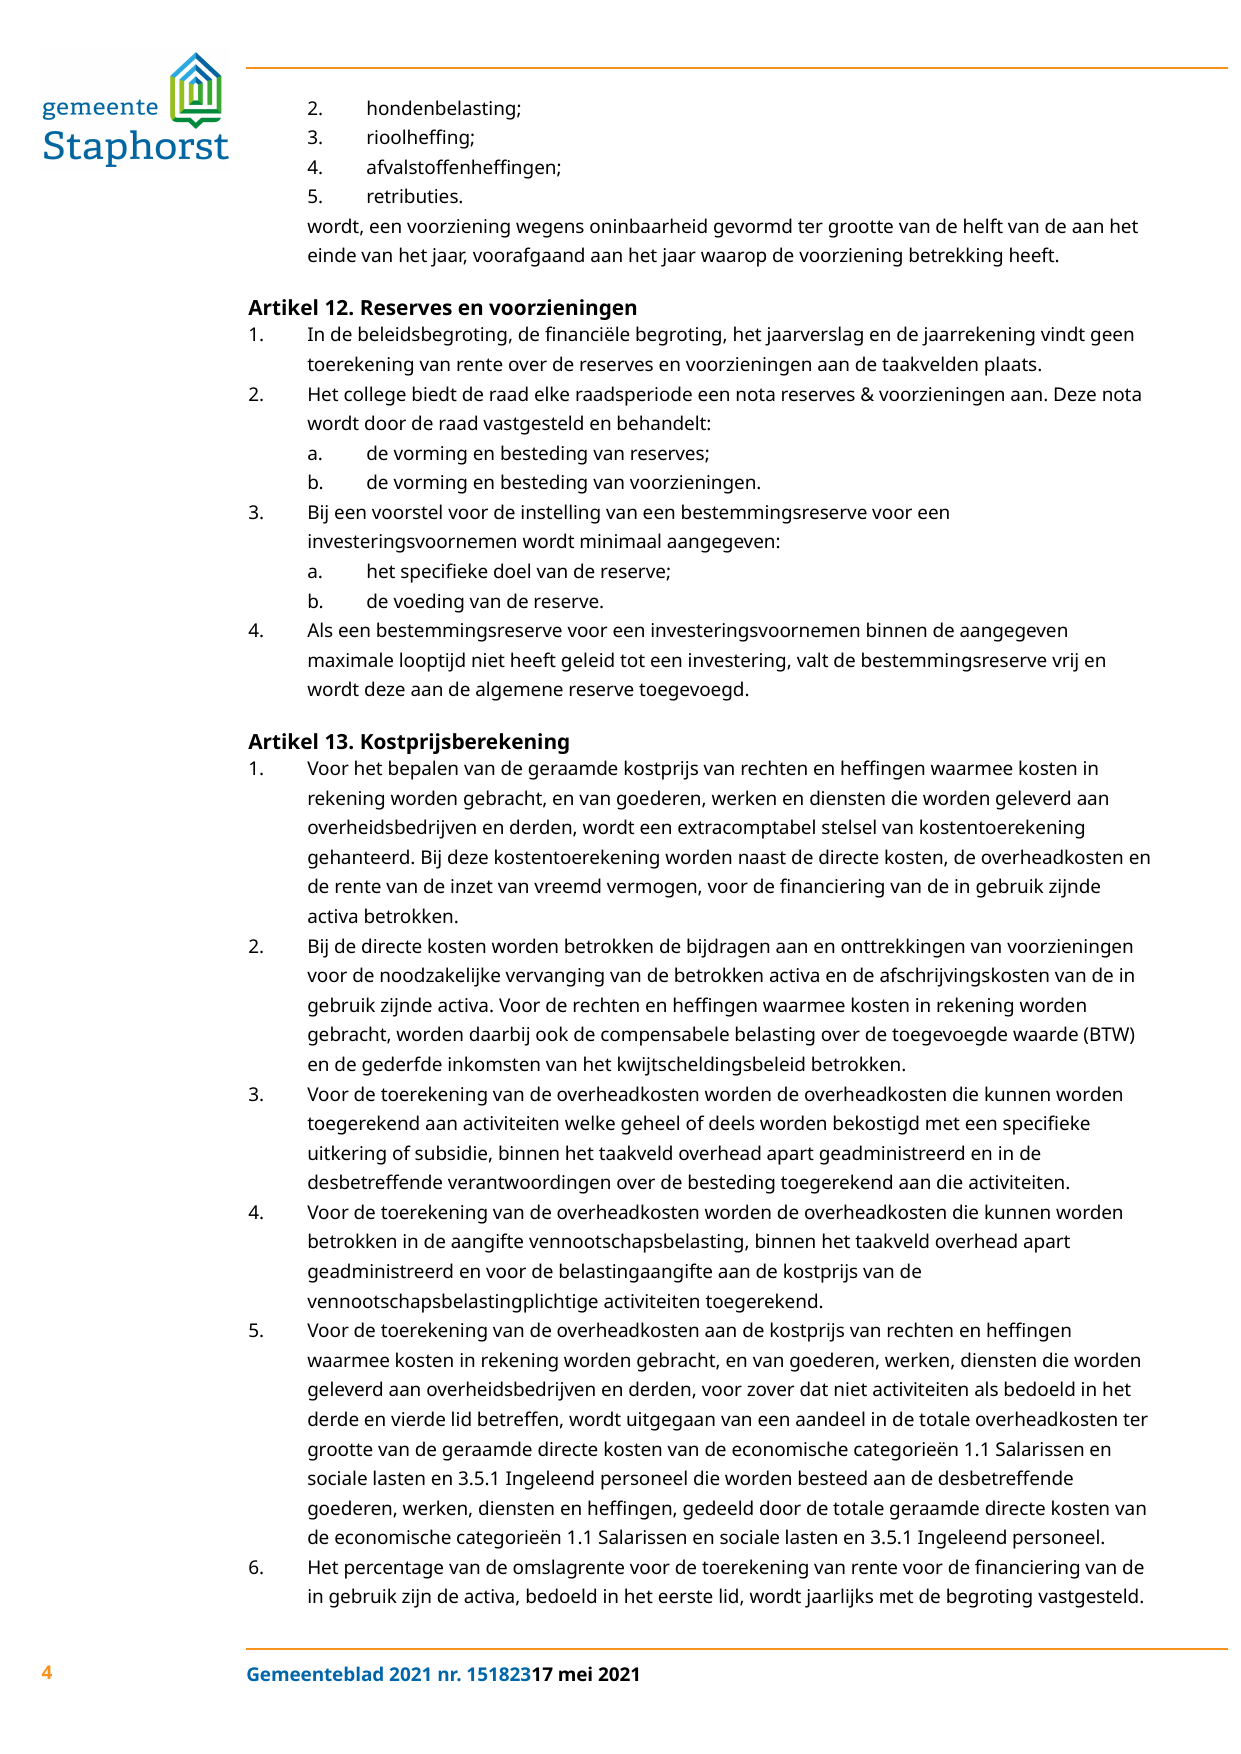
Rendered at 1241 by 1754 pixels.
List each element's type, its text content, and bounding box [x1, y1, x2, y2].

picture [41, 47, 231, 172]
list Bij een voorstel voor de instelling van een bestemmingsreserve voor een investeringsvoornemen wordt minimaal aangegeven: [248, 499, 1152, 554]
list het specifieke doel van de reserve; [307, 558, 1152, 584]
list Voor de toerekening van de overheadkosten aan de kostprijs van rechten en heffingen waarmee kosten in rekening worden gebracht, en van goederen, werken, diensten die worden geleverd aan overheidsbedrijven en derden, voor zover dat niet activiteiten als bedoeld in het derde en vierde lid betreffen, wordt uitgegaan van een aandeel in de totale overheadkosten ter grootte van de geraamde directe kosten van de economische categorieën 1.1 Salarissen en sociale lasten en 3.5.1 Ingeleend personeel die worden besteed aan de desbetreffende goederen, werken, diensten en heffingen, gedeeld door de totale geraamde directe kosten van de economische categorieën 1.1 Salarissen en sociale lasten en 3.5.1 Ingeleend personeel. [248, 1317, 1152, 1550]
list de vorming en besteding van voorzieningen. [307, 469, 1152, 495]
list retributies. [307, 183, 1152, 209]
text Artikel 13. Kostprijsberekening [248, 727, 1152, 755]
list Het percentage van de omslagrente voor de toerekening van rente voor de financiering van de in gebruik zijn de activa, bedoeld in het eerste lid, wordt jaarlijks met de begroting vastgesteld. [248, 1554, 1152, 1609]
list Bij de directe kosten worden betrokken de bijdragen aan en onttrekkingen van voorzieningen voor de noodzakelijke vervanging van de betrokken activa en de afschrijvingskosten van de in gebruik zijnde activa. Voor de rechten en heffingen waarmee kosten in rekening worden gebracht, worden daarbij ook de compensabele belasting over de toegevoegde waarde (BTW) en de gederfde inkomsten van het kwijtscheldingsbeleid betrokken. [248, 933, 1152, 1077]
list rioolheffing; [307, 124, 1152, 150]
list Als een bestemmingsreserve voor een investeringsvoornemen binnen de aangegeven maximale looptijd niet heeft geleid tot een investering, valt de bestemmingsreserve vrij en wordt deze aan de algemene reserve toegevoegd. [248, 617, 1152, 702]
list Het college biedt de raad elke raadsperiode een nota reserves & voorzieningen aan. Deze nota wordt door de raad vastgesteld en behandelt: [248, 381, 1152, 436]
list In de beleidsbegroting, de financiële begroting, het jaarverslag en de jaarrekening vindt geen toerekening van rente over de reserves en voorzieningen aan de taakvelden plaats. [248, 322, 1152, 377]
list Voor de toerekening van de overheadkosten worden de overheadkosten die kunnen worden betrokken in de aangifte vennootschapsbelasting, binnen het taakveld overhead apart geadministreerd en voor de belastingaangifte aan de kostprijs van de vennootschapsbelastingplichtige activiteiten toegerekend. [248, 1199, 1152, 1314]
list de voeding van de reserve. [307, 588, 1152, 613]
list de vorming en besteding van reserves; [307, 440, 1152, 466]
text Artikel 12. Reserves en voorzieningen [248, 293, 1152, 322]
list hondenbelasting; [307, 95, 1152, 121]
list afvalstoffenheffingen; [307, 154, 1152, 180]
list Voor het bepalen van de geraamde kostprijs van rechten en heffingen waarmee kosten in rekening worden gebracht, en van goederen, werken en diensten die worden geleverd aan overheidsbedrijven en derden, wordt een extracomptabel stelsel van kostentoerekening gehanteerd. Bij deze kostentoerekening worden naast de directe kosten, de overheadkosten en de rente van de inzet van vreemd vermogen, voor de financiering van de in gebruik zijnde activa betrokken. [248, 755, 1152, 929]
list Voor de toerekening van de overheadkosten worden de overheadkosten die kunnen worden toegerekend aan activiteiten welke geheel of deels worden bekostigd met een specifieke uitkering of subsidie, binnen het taakveld overhead apart geadministreerd en in de desbetreffende verantwoordingen over de besteding toegerekend aan die activiteiten. [248, 1081, 1152, 1195]
list wordt, een voorziening wegens oninbaarheid gevormd ter grootte van de helft van de aan het einde van het jaar, voorafgaand aan het jaar waarop de voorziening betrekking heeft. [248, 213, 1152, 268]
